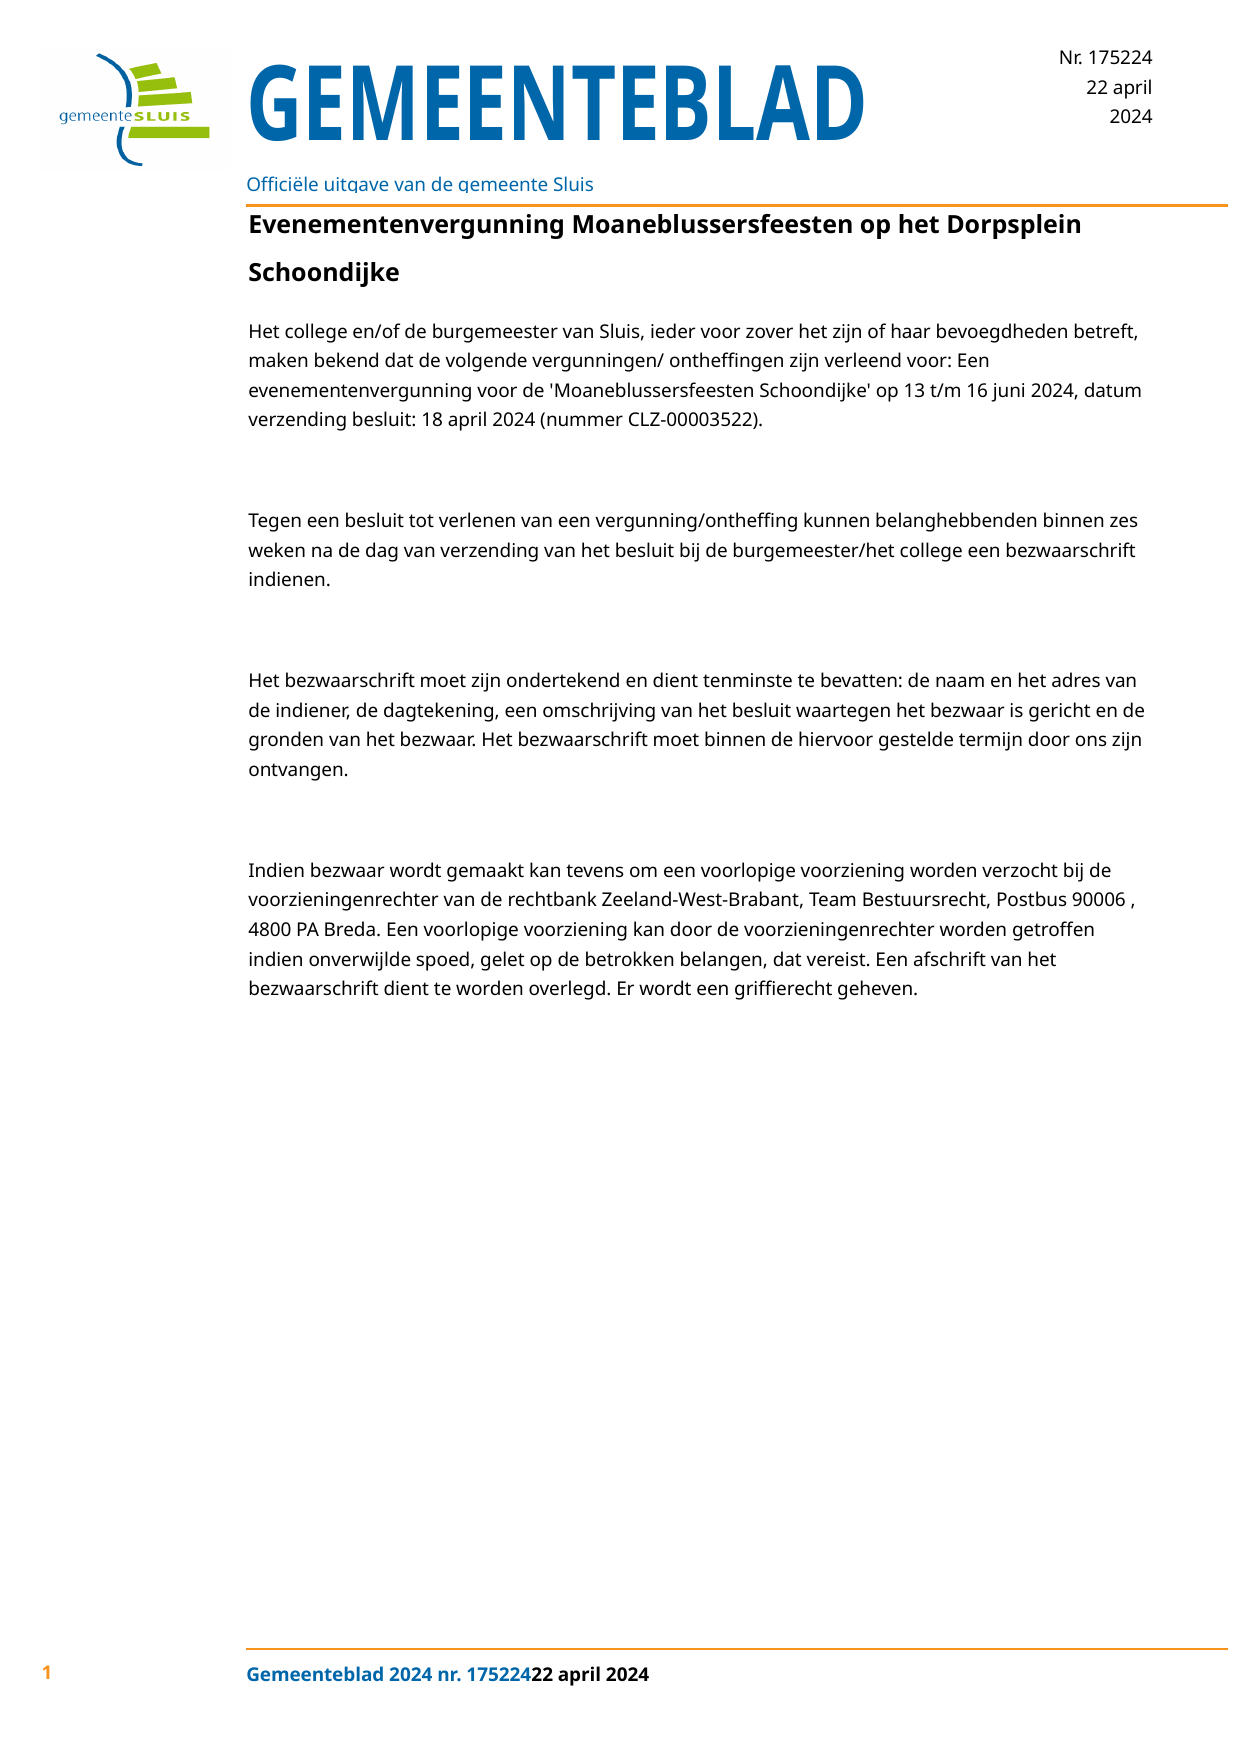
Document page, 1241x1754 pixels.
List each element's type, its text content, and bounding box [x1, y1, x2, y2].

text Evenementenvergunning Moaneblussersfeesten op het Dorpsplein Schoondijke [248, 207, 1152, 288]
text Indien bezwaar wordt gemaakt kan tevens om een voorlopige voorziening worden verzocht bij de voorzieningenrechter van de rechtbank Zeeland-West-Brabant, Team Bestuursrecht, Postbus 90006 , 4800 PA Breda. Een voorlopige voorziening kan door de voorzieningenrechter worden getroffen indien onverwijlde spoed, gelet op de betrokken belangen, dat vereist. Een afschrift van het bezwaarschrift dient te worden overlegd. Er wordt een griffierecht geheven. [248, 857, 1152, 1001]
text Het bezwaarschrift moet zijn ondertekend en dient tenminste te bevatten: de naam en het adres van de indiener, de dagtekening, een omschrijving van het besluit waartegen het bezwaar is gericht en de gronden van het bezwaar. Het bezwaarschrift moet binnen de hiervoor gestelde termijn door ons zijn ontvangen. [248, 667, 1152, 782]
text Tegen een besluit tot verlenen van een vergunning/ontheffing kunnen belanghebbenden binnen zes weken na de dag van verzending van het besluit bij de burgemeester/het college een bezwaarschrift indienen. [248, 507, 1152, 592]
text Het college en/of de burgemeester van Sluis, ieder voor zover het zijn of haar bevoegdheden betreft, maken bekend dat de volgende vergunningen/ ontheffingen zijn verleend voor: Een evenementenvergunning voor de 'Moaneblussersfeesten Schoondijke' op 13 t/m 16 juni 2024, datum verzending besluit: 18 april 2024 (nummer CLZ-00003522). [248, 318, 1152, 432]
picture [41, 47, 231, 172]
